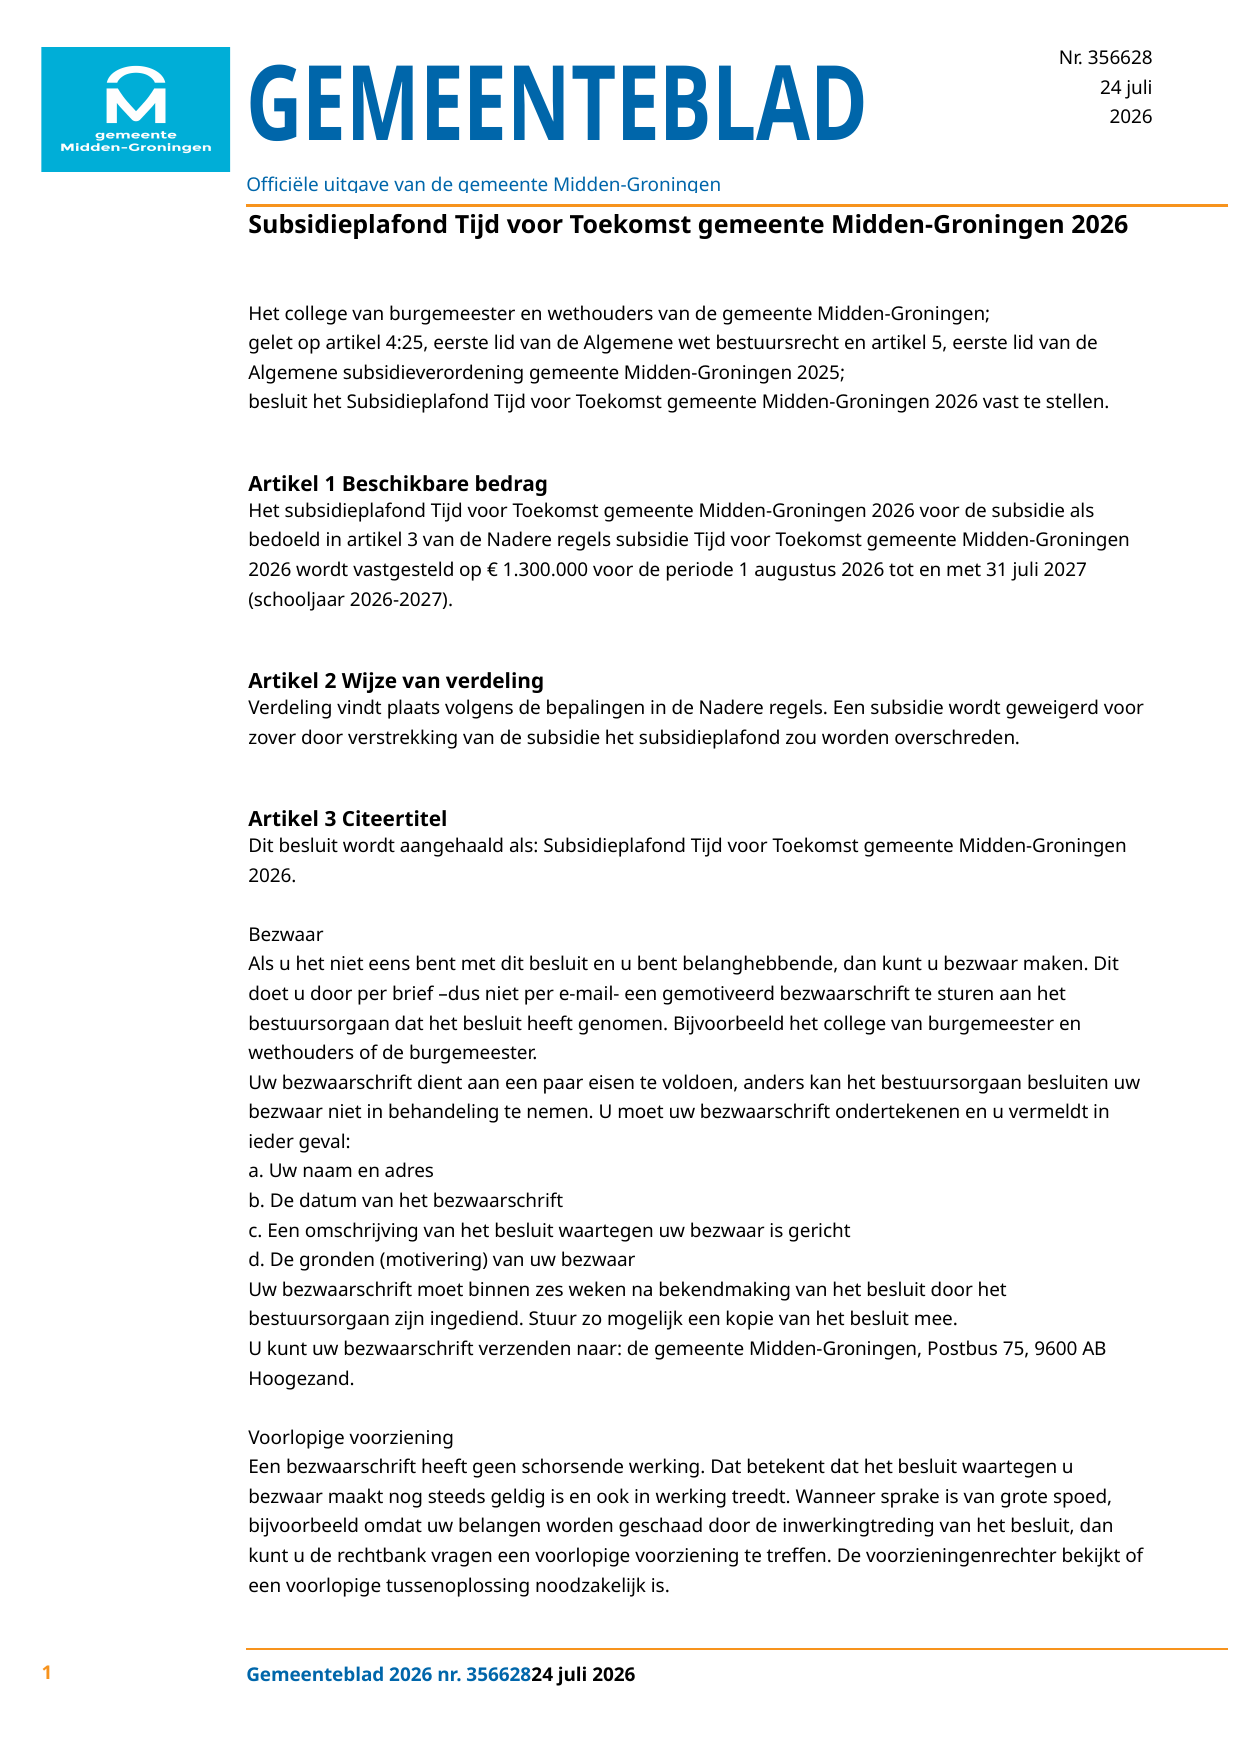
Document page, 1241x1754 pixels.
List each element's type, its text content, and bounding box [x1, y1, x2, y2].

text Voorlopige voorziening [248, 1424, 1152, 1450]
text b. De datum van het bezwaarschrift [248, 1187, 1152, 1213]
text Uw bezwaarschrift dient aan een paar eisen te voldoen, anders kan het bestuursorgaan besluiten uw bezwaar niet in behandeling te nemen. U moet uw bezwaarschrift ondertekenen en u vermeldt in ieder geval: [248, 1069, 1152, 1154]
text Het subsidieplafond Tijd voor Toekomst gemeente Midden-Groningen 2026 voor de subsidie als bedoeld in artikel 3 van de Nadere regels subsidie Tijd voor Toekomst gemeente Midden-Groningen 2026 wordt vastgesteld op € 1.300.000 voor de periode 1 augustus 2026 tot en met 31 juli 2027 (schooljaar 2026-2027). [248, 497, 1152, 612]
text d. De gronden (motivering) van uw bezwaar [248, 1246, 1152, 1272]
text Bezwaar [248, 921, 1152, 947]
text Artikel 1 Beschikbare bedrag [248, 469, 1152, 497]
text Artikel 2 Wijze van verdeling [248, 666, 1152, 694]
text Een bezwaarschrift heeft geen schorsende werking. Dat betekent dat het besluit waartegen u bezwaar maakt nog steeds geldig is en ook in werking treedt. Wanneer sprake is van grote spoed, bijvoorbeeld omdat uw belangen worden geschaad door de inwerkingtreding van het besluit, dan kunt u de rechtbank vragen een voorlopige voorziening te treffen. De voorzieningenrechter bekijkt of een voorlopige tussenoplossing noodzakelijk is. [248, 1453, 1152, 1598]
text gelet op artikel 4:25, eerste lid van de Algemene wet bestuursrecht en artikel 5, eerste lid van de Algemene subsidieverordening gemeente Midden-Groningen 2025; [248, 329, 1152, 385]
text besluit het Subsidieplafond Tijd voor Toekomst gemeente Midden-Groningen 2026 vast te stellen. [248, 389, 1152, 414]
text Verdeling vindt plaats volgens de bepalingen in de Nadere regels. Een subsidie wordt geweigerd voor zover door verstrekking van de subsidie het subsidieplafond zou worden overschreden. [248, 694, 1152, 749]
text Subsidieplafond Tijd voor Toekomst gemeente Midden-Groningen 2026 [248, 207, 1152, 241]
picture [108, 66, 164, 82]
text U kunt uw bezwaarschrift verzenden naar: de gemeente Midden-Groningen, Postbus 75, 9600 AB Hoogezand. [248, 1335, 1152, 1391]
text Het college van burgemeester en wethouders van de gemeente Midden-Groningen; [248, 300, 1152, 326]
text Dit besluit wordt aangehaald als: Subsidieplafond Tijd voor Toekomst gemeente Midden-Groningen 2026. [248, 832, 1152, 888]
text Uw bezwaarschrift moet binnen zes weken na bekendmaking van het besluit door het bestuursorgaan zijn ingediend. Stuur zo mogelijk een kopie van het besluit mee. [248, 1276, 1152, 1331]
picture [184, 146, 190, 153]
text c. Een omschrijving van het besluit waartegen uw bezwaar is gericht [248, 1217, 1152, 1243]
text Als u het niet eens bent met dit besluit en u bent belanghebbende, dan kunt u bezwaar maken. Dit doet u door per brief –dus niet per e-mail- een gemotiveerd bezwaarschrift te sturen aan het bestuursorgaan dat het besluit heeft genomen. Bijvoorbeeld het college van burgemeester en wethouders of de burgemeester. [248, 951, 1152, 1065]
text a. Uw naam en adres [248, 1158, 1152, 1183]
picture [107, 89, 165, 122]
text Artikel 3 Citeertitel [248, 804, 1152, 832]
